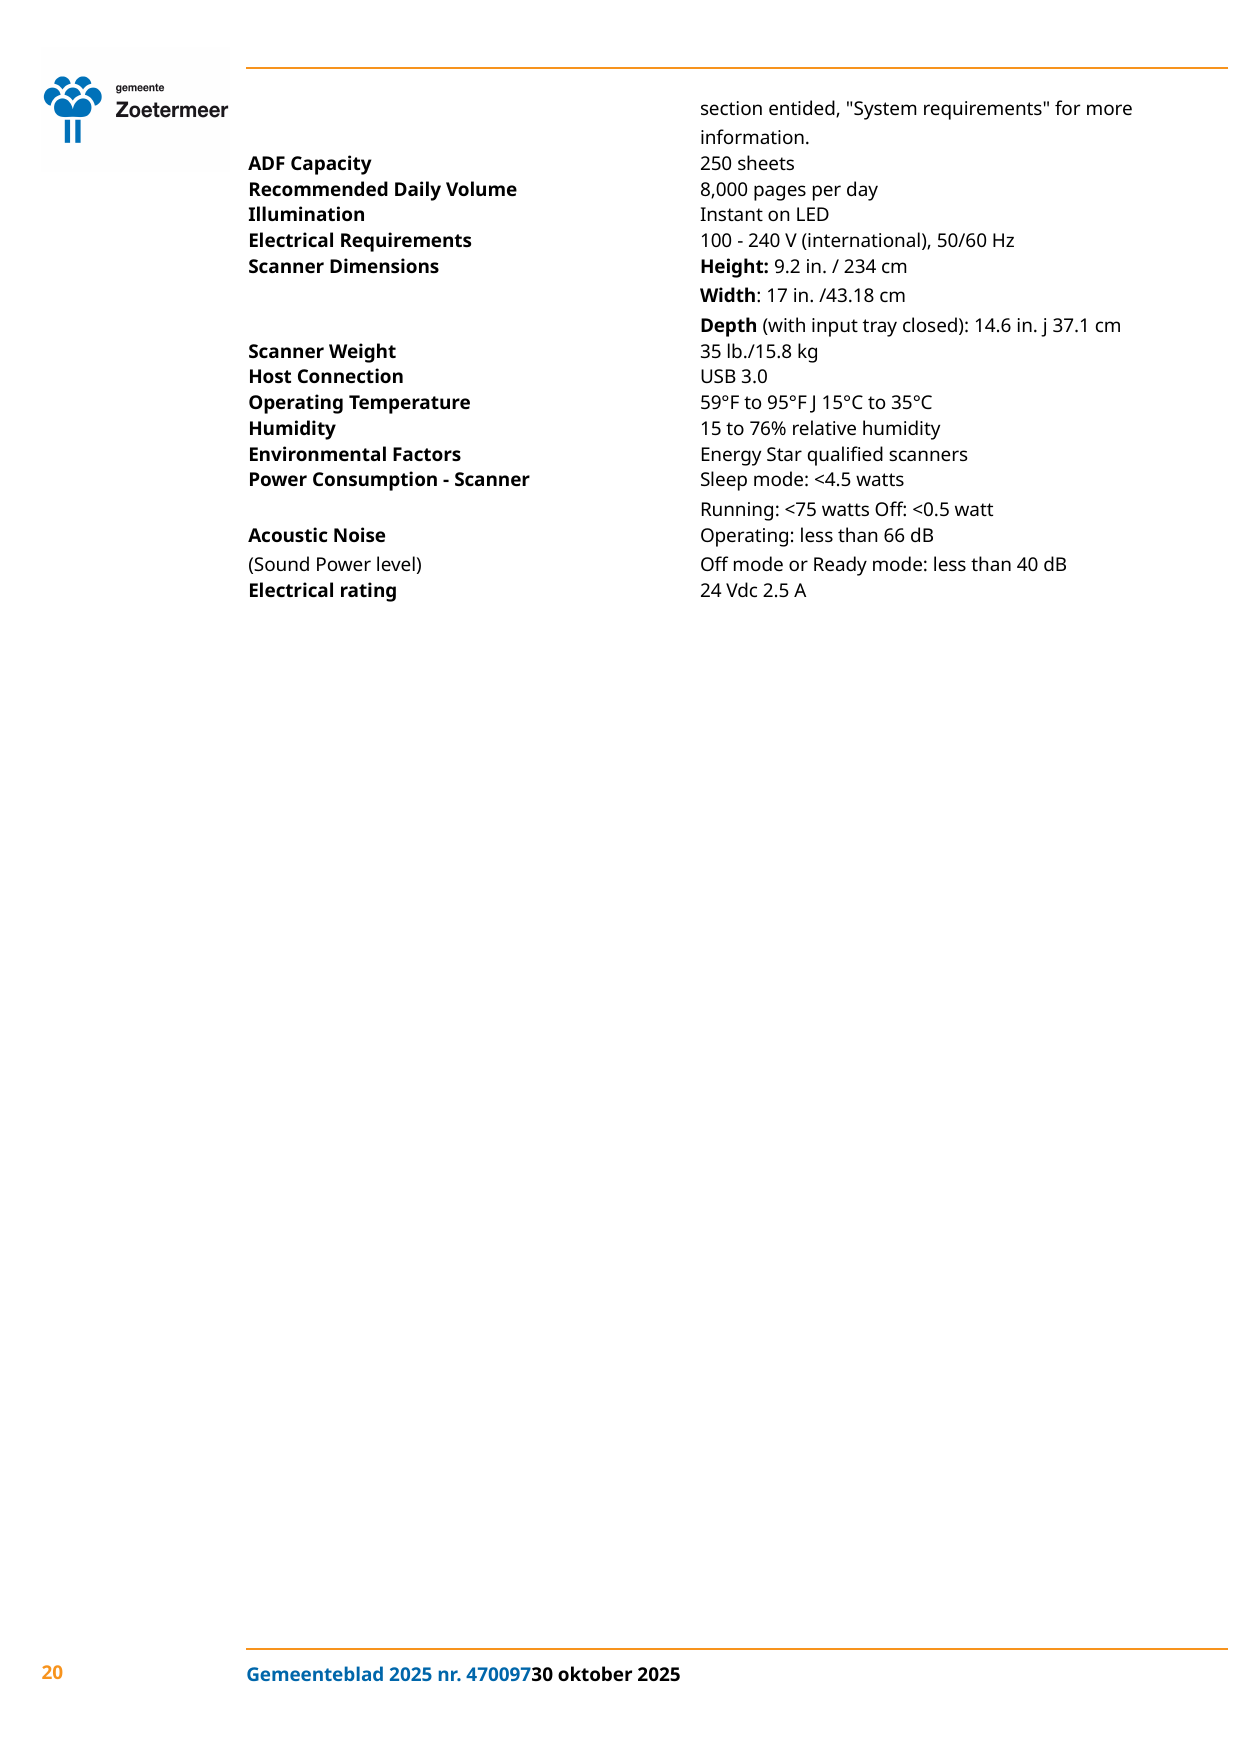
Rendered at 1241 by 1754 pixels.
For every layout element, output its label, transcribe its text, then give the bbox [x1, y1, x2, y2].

table_cell 35 lb./15.8 kg [700, 338, 1152, 364]
table_cell 100 - 240 V (international), 50/60 Hz [700, 227, 1152, 253]
table_cell Acoustic Noise (Sound Power level) [248, 522, 700, 577]
table_cell [248, 95, 700, 150]
table_cell section entided, "System requirements" for more information. [700, 95, 1152, 150]
table_cell Illumination [248, 202, 700, 227]
table_cell Energy Star qualified scanners [700, 441, 1152, 467]
table_cell ADF Capacity [248, 150, 700, 176]
table_cell 15 to 76% relative humidity [700, 415, 1152, 441]
table_cell Host Connection [248, 364, 700, 389]
table_cell Operating: less than 66 dB Off mode or Ready mode: less than 40 dB [700, 522, 1152, 577]
table_cell Scanner Dimensions [248, 253, 700, 338]
table_cell Recommended Daily Volume [248, 176, 700, 202]
table_cell Operating Temperature [248, 389, 700, 415]
table_cell USB 3.0 [700, 364, 1152, 389]
table_cell Instant on LED [700, 202, 1152, 227]
table_cell 8,000 pages per day [700, 176, 1152, 202]
table_cell Height: 9.2 in. / 234 cm Width: 17 in. /43.18 cm Depth (with input tray closed): 14.6 in. j 37.1 cm [700, 253, 1152, 338]
table_cell Power Consumption - Scanner [248, 467, 700, 522]
table_cell Scanner Weight [248, 338, 700, 364]
table_cell 24 Vdc 2.5 A [700, 577, 1152, 603]
table_cell Humidity [248, 415, 700, 441]
picture [41, 47, 231, 172]
table_cell Electrical rating [248, 577, 700, 603]
table_cell Electrical Requirements [248, 227, 700, 253]
table_cell 59°F to 95°F J 15°C to 35°C [700, 389, 1152, 415]
table_cell Sleep mode: <4.5 watts Running: <75 watts Off: <0.5 watt [700, 467, 1152, 522]
table_cell 250 sheets [700, 150, 1152, 176]
table_cell Environmental Factors [248, 441, 700, 467]
